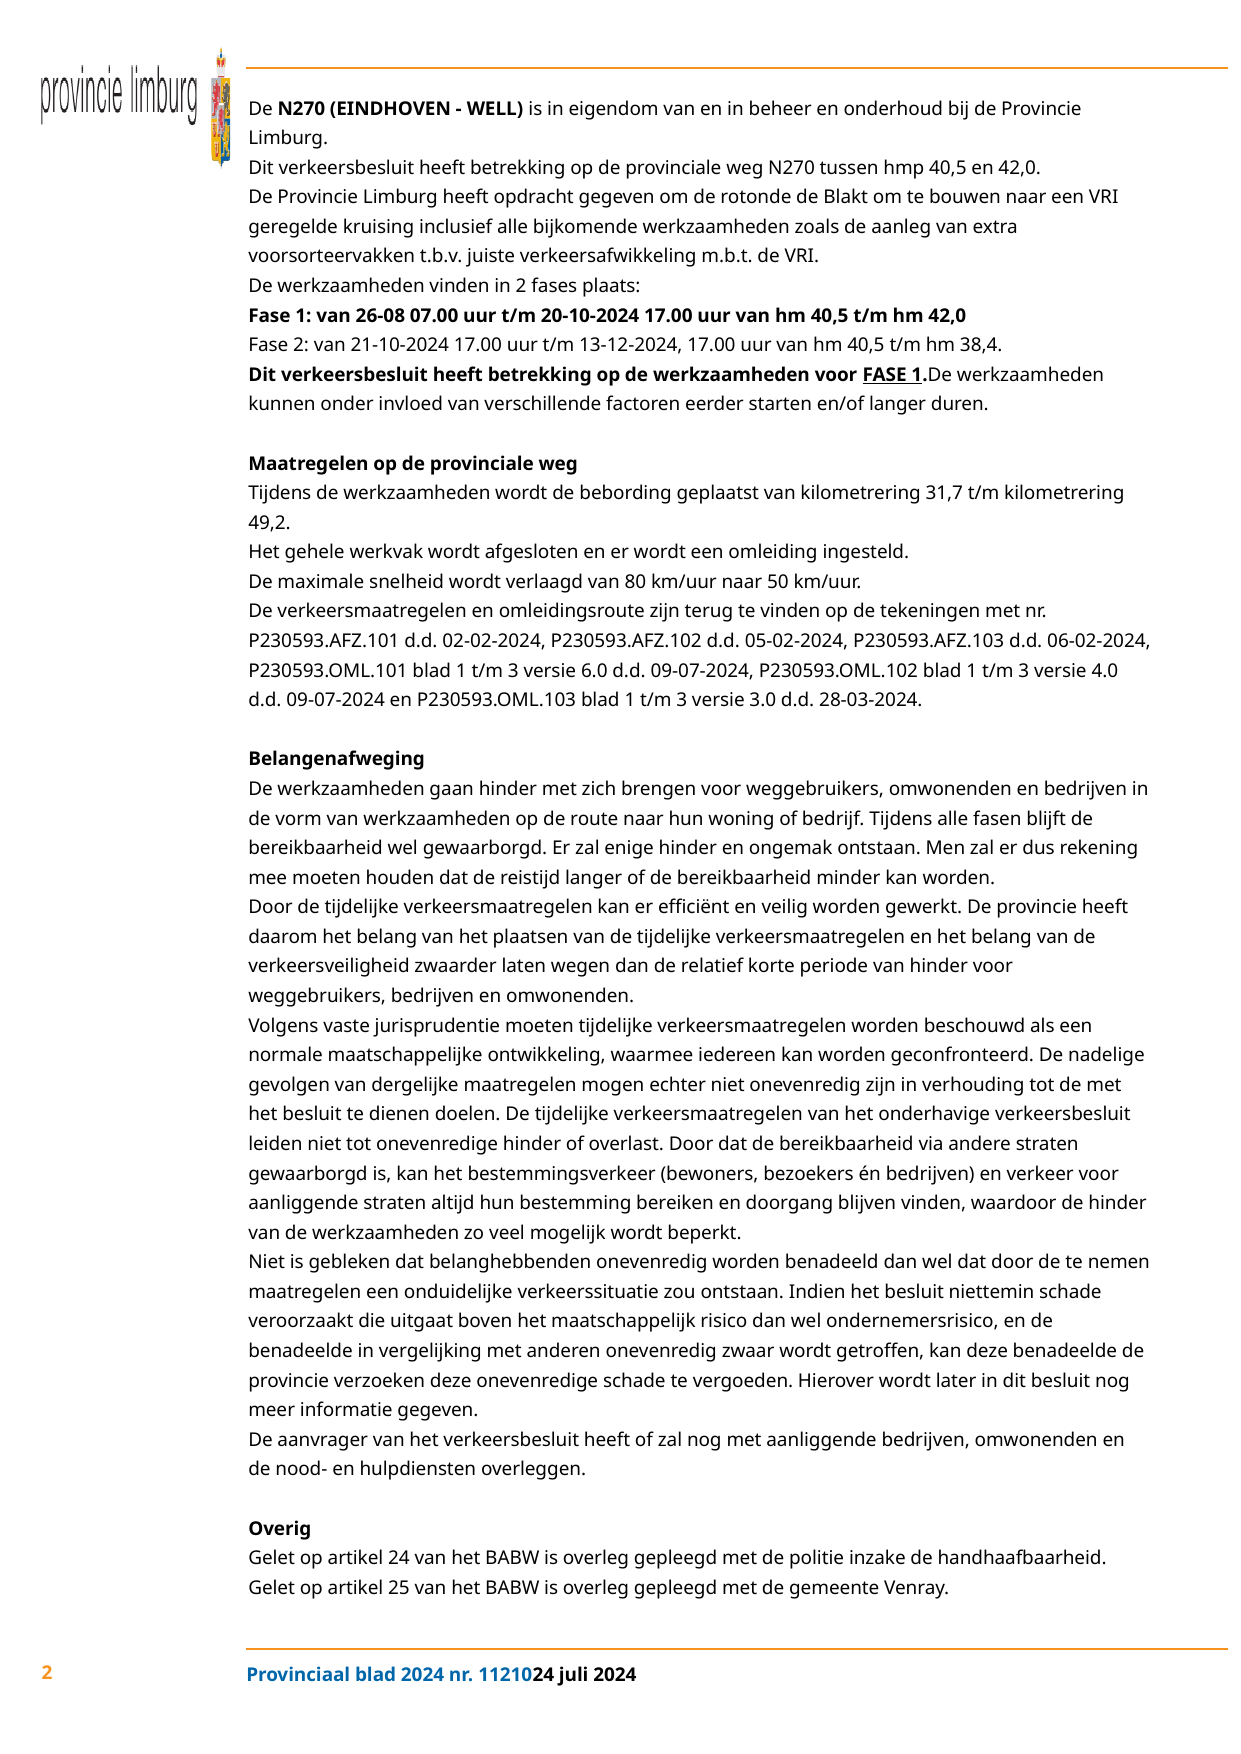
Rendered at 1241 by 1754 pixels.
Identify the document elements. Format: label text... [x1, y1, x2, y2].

text Door de tijdelijke verkeersmaatregelen kan er efficiënt en veilig worden gewerkt. De provincie heeft daarom het belang van het plaatsen van de tijdelijke verkeersmaatregelen en het belang van de verkeersveiligheid zwaarder laten wegen dan de relatief korte periode van hinder voor weggebruikers, bedrijven en omwonenden. [248, 893, 1152, 1008]
text Maatregelen op de provinciale weg [248, 450, 1152, 476]
text De aanvrager van het verkeersbesluit heeft of zal nog met aanliggende bedrijven, omwonenden en de nood- en hulpdiensten overleggen. [248, 1426, 1152, 1481]
text Volgens vaste jurisprudentie moeten tijdelijke verkeersmaatregelen worden beschouwd als een normale maatschappelijke ontwikkeling, waarmee iedereen kan worden geconfronteerd. De nadelige gevolgen van dergelijke maatregelen mogen echter niet onevenredig zijn in verhouding tot de met het besluit te dienen doelen. De tijdelijke verkeersmaatregelen van het onderhavige verkeersbesluit leiden niet tot onevenredige hinder of overlast. Door dat de bereikbaarheid via andere straten gewaarborgd is, kan het bestemmingsverkeer (bewoners, bezoekers én bedrijven) en verkeer voor aanliggende straten altijd hun bestemming bereiken en doorgang blijven vinden, waardoor de hinder van de werkzaamheden zo veel mogelijk wordt beperkt. [248, 1012, 1152, 1245]
text Fase 2: van 21-10-2024 17.00 uur t/m 13-12-2024, 17.00 uur van hm 40,5 t/m hm 38,4. [248, 331, 1152, 357]
text De Provincie Limburg heeft opdracht gegeven om de rotonde de Blakt om te bouwen naar een VRI geregelde kruising inclusief alle bijkomende werkzaamheden zoals de aanleg van extra voorsorteervakken t.b.v. juiste verkeersafwikkeling m.b.t. de VRI. [248, 183, 1152, 268]
text Het gehele werkvak wordt afgesloten en er wordt een omleiding ingesteld. [248, 538, 1152, 564]
text De verkeersmaatregelen en omleidingsroute zijn terug te vinden op de tekeningen met nr. P230593.AFZ.101 d.d. 02-02-2024, P230593.AFZ.102 d.d. 05-02-2024, P230593.AFZ.103 d.d. 06-02-2024, P230593.OML.101 blad 1 t/m 3 versie 6.0 d.d. 09-07-2024, P230593.OML.102 blad 1 t/m 3 versie 4.0 d.d. 09-07-2024 en P230593.OML.103 blad 1 t/m 3 versie 3.0 d.d. 28-03-2024. [248, 598, 1152, 712]
text Belangenafweging [248, 746, 1152, 771]
text De werkzaamheden gaan hinder met zich brengen voor weggebruikers, omwonenden en bedrijven in de vorm van werkzaamheden op de route naar hun woning of bedrijf. Tijdens alle fasen blijft de bereikbaarheid wel gewaarborgd. Er zal enige hinder en ongemak ontstaan. Men zal er dus rekening mee moeten houden dat de reistijd langer of de bereikbaarheid minder kan worden. [248, 775, 1152, 890]
text De werkzaamheden vinden in 2 fases plaats: [248, 272, 1152, 298]
text Dit verkeersbesluit heeft betrekking op de werkzaamheden voor FASE 1.De werkzaamheden kunnen onder invloed van verschillende factoren eerder starten en/of langer duren. [248, 361, 1152, 416]
text Niet is gebleken dat belanghebbenden onevenredig worden benadeeld dan wel dat door de te nemen maatregelen een onduidelijke verkeerssituatie zou ontstaan. Indien het besluit niettemin schade veroorzaakt die uitgaat boven het maatschappelijk risico dan wel ondernemersrisico, en de benadeelde in vergelijking met anderen onevenredig zwaar wordt getroffen, kan deze benadeelde de provincie verzoeken deze onevenredige schade te vergoeden. Hierover wordt later in dit besluit nog meer informatie gegeven. [248, 1248, 1152, 1422]
text Tijdens de werkzaamheden wordt de bebording geplaatst van kilometrering 31,7 t/m kilometrering 49,2. [248, 479, 1152, 535]
text Fase 1: van 26-08 07.00 uur t/m 20-10-2024 17.00 uur van hm 40,5 t/m hm 42,0 [248, 302, 1152, 328]
text Gelet op artikel 25 van het BABW is overleg gepleegd met de gemeente Venray. [248, 1574, 1152, 1600]
text Overig [248, 1515, 1152, 1541]
text De N270 (EINDHOVEN - WELL) is in eigendom van en in beheer en onderhoud bij de Provincie Limburg. [248, 95, 1152, 150]
text Dit verkeersbesluit heeft betrekking op de provinciale weg N270 tussen hmp 40,5 en 42,0. [248, 154, 1152, 180]
text De maximale snelheid wordt verlaagd van 80 km/uur naar 50 km/uur. [248, 568, 1152, 594]
text Gelet op artikel 24 van het BABW is overleg gepleegd met de politie inzake de handhaafbaarheid. [248, 1544, 1152, 1570]
picture [41, 47, 231, 172]
